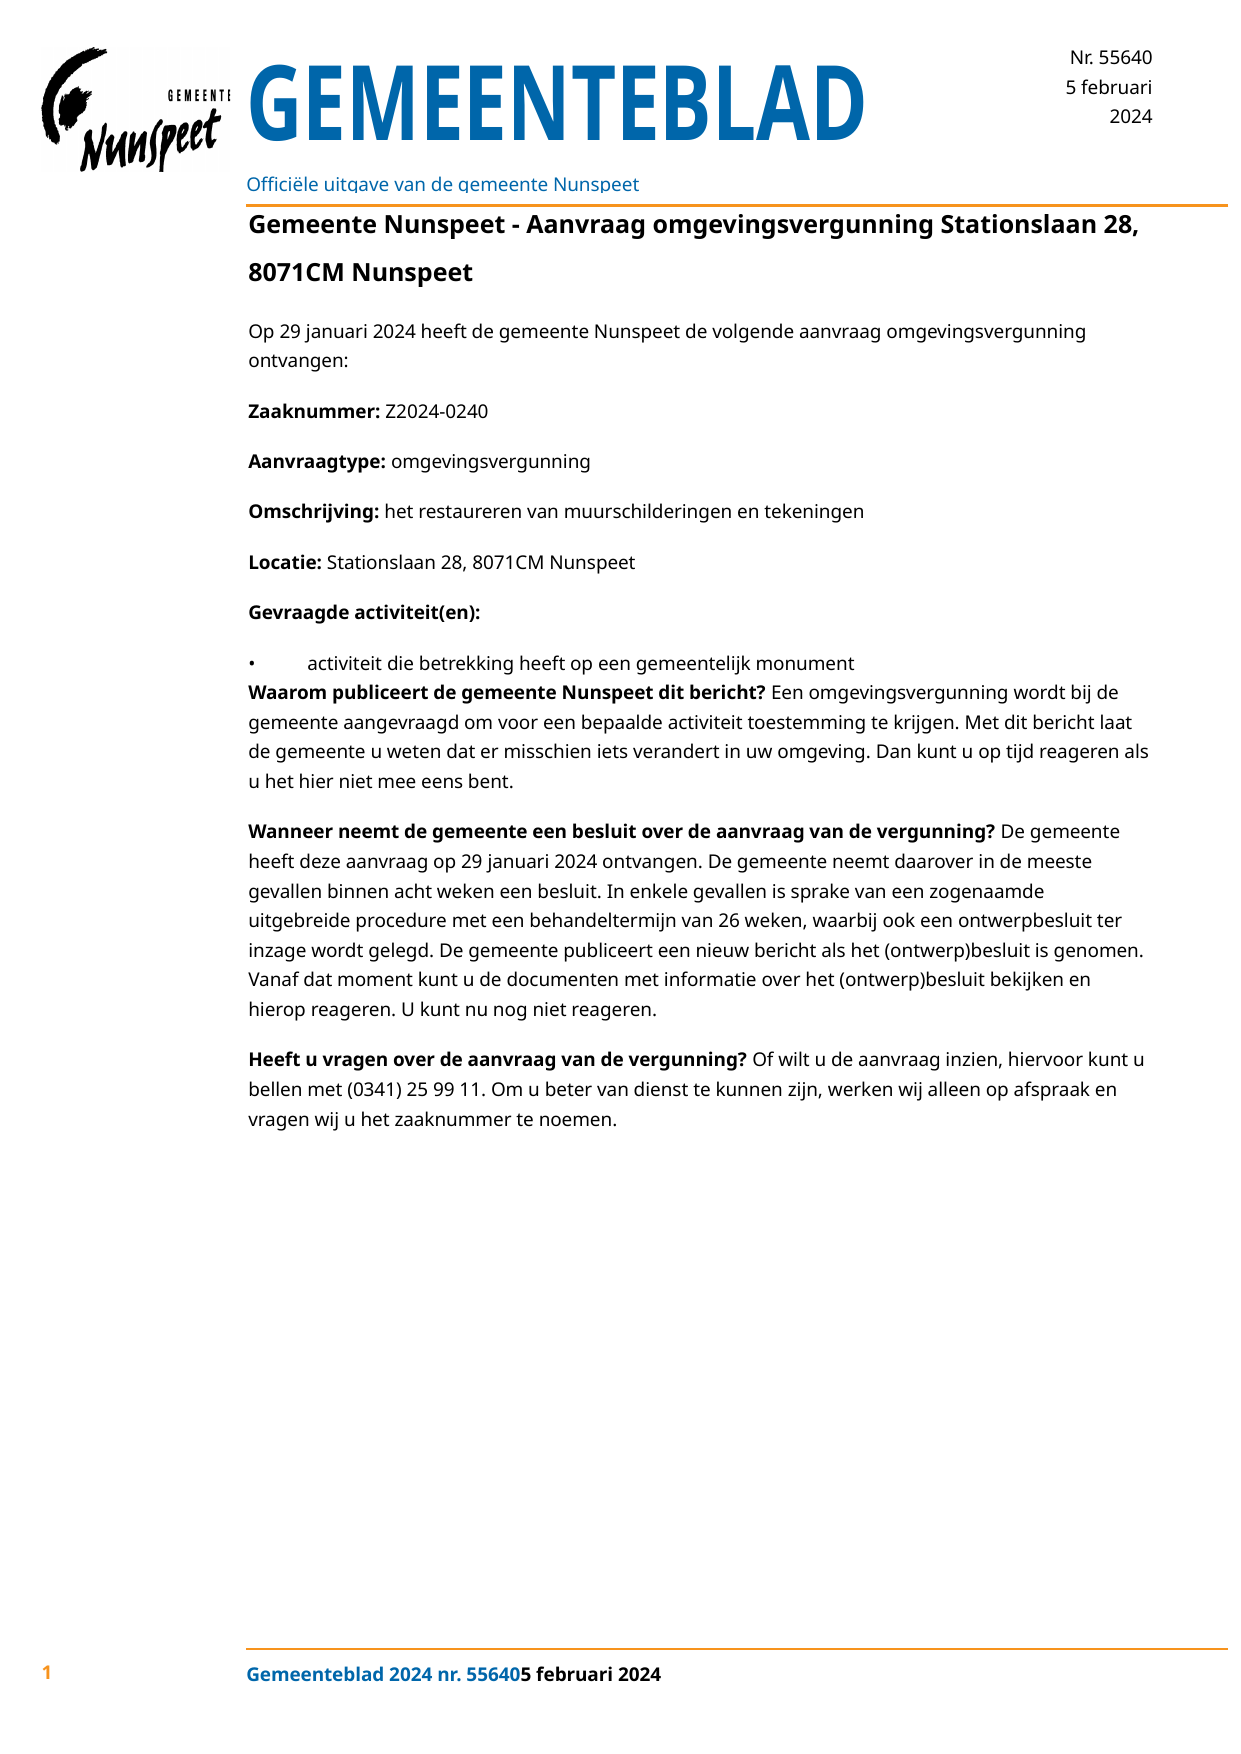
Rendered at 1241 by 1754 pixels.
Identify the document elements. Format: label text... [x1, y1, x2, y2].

text Locatie: Stationslaan 28, 8071CM Nunspeet [248, 549, 1152, 575]
text Zaaknummer: Z2024-0240 [248, 398, 1152, 424]
picture [41, 47, 231, 172]
text Heeft u vragen over de aanvraag van de vergunning? Of wilt u de aanvraag inzien, hiervoor kunt u bellen met (0341) 25 99 11. Om u beter van dienst te kunnen zijn, werken wij alleen op afspraak en vragen wij u het zaaknummer te noemen. [248, 1047, 1152, 1132]
text Aanvraagtype: omgevingsvergunning [248, 448, 1152, 474]
list activiteit die betrekking heeft op een gemeentelijk monument [248, 650, 1152, 676]
text Wanneer neemt de gemeente een besluit over de aanvraag van de vergunning? De gemeente heeft deze aanvraag op 29 januari 2024 ontvangen. De gemeente neemt daarover in de meeste gevallen binnen acht weken een besluit. In enkele gevallen is sprake van een zogenaamde uitgebreide procedure met een behandeltermijn van 26 weken, waarbij ook een ontwerpbesluit ter inzage wordt gelegd. De gemeente publiceert een nieuw bericht als het (ontwerp)besluit is genomen. Vanaf dat moment kunt u de documenten met informatie over het (ontwerp)besluit bekijken en hierop reageren. U kunt nu nog niet reageren. [248, 819, 1152, 1022]
text Gevraagde activiteit(en): [248, 599, 1152, 625]
text Omschrijving: het restaureren van muurschilderingen en tekeningen [248, 499, 1152, 524]
text Waarom publiceert de gemeente Nunspeet dit bericht? Een omgevingsvergunning wordt bij de gemeente aangevraagd om voor een bepaalde activiteit toestemming te krijgen. Met dit bericht laat de gemeente u weten dat er misschien iets verandert in uw omgeving. Dan kunt u op tijd reageren als u het hier niet mee eens bent. [248, 679, 1152, 794]
text Op 29 januari 2024 heeft de gemeente Nunspeet de volgende aanvraag omgevingsvergunning ontvangen: [248, 318, 1152, 373]
text Gemeente Nunspeet - Aanvraag omgevingsvergunning Stationslaan 28, 8071CM Nunspeet [248, 207, 1152, 288]
